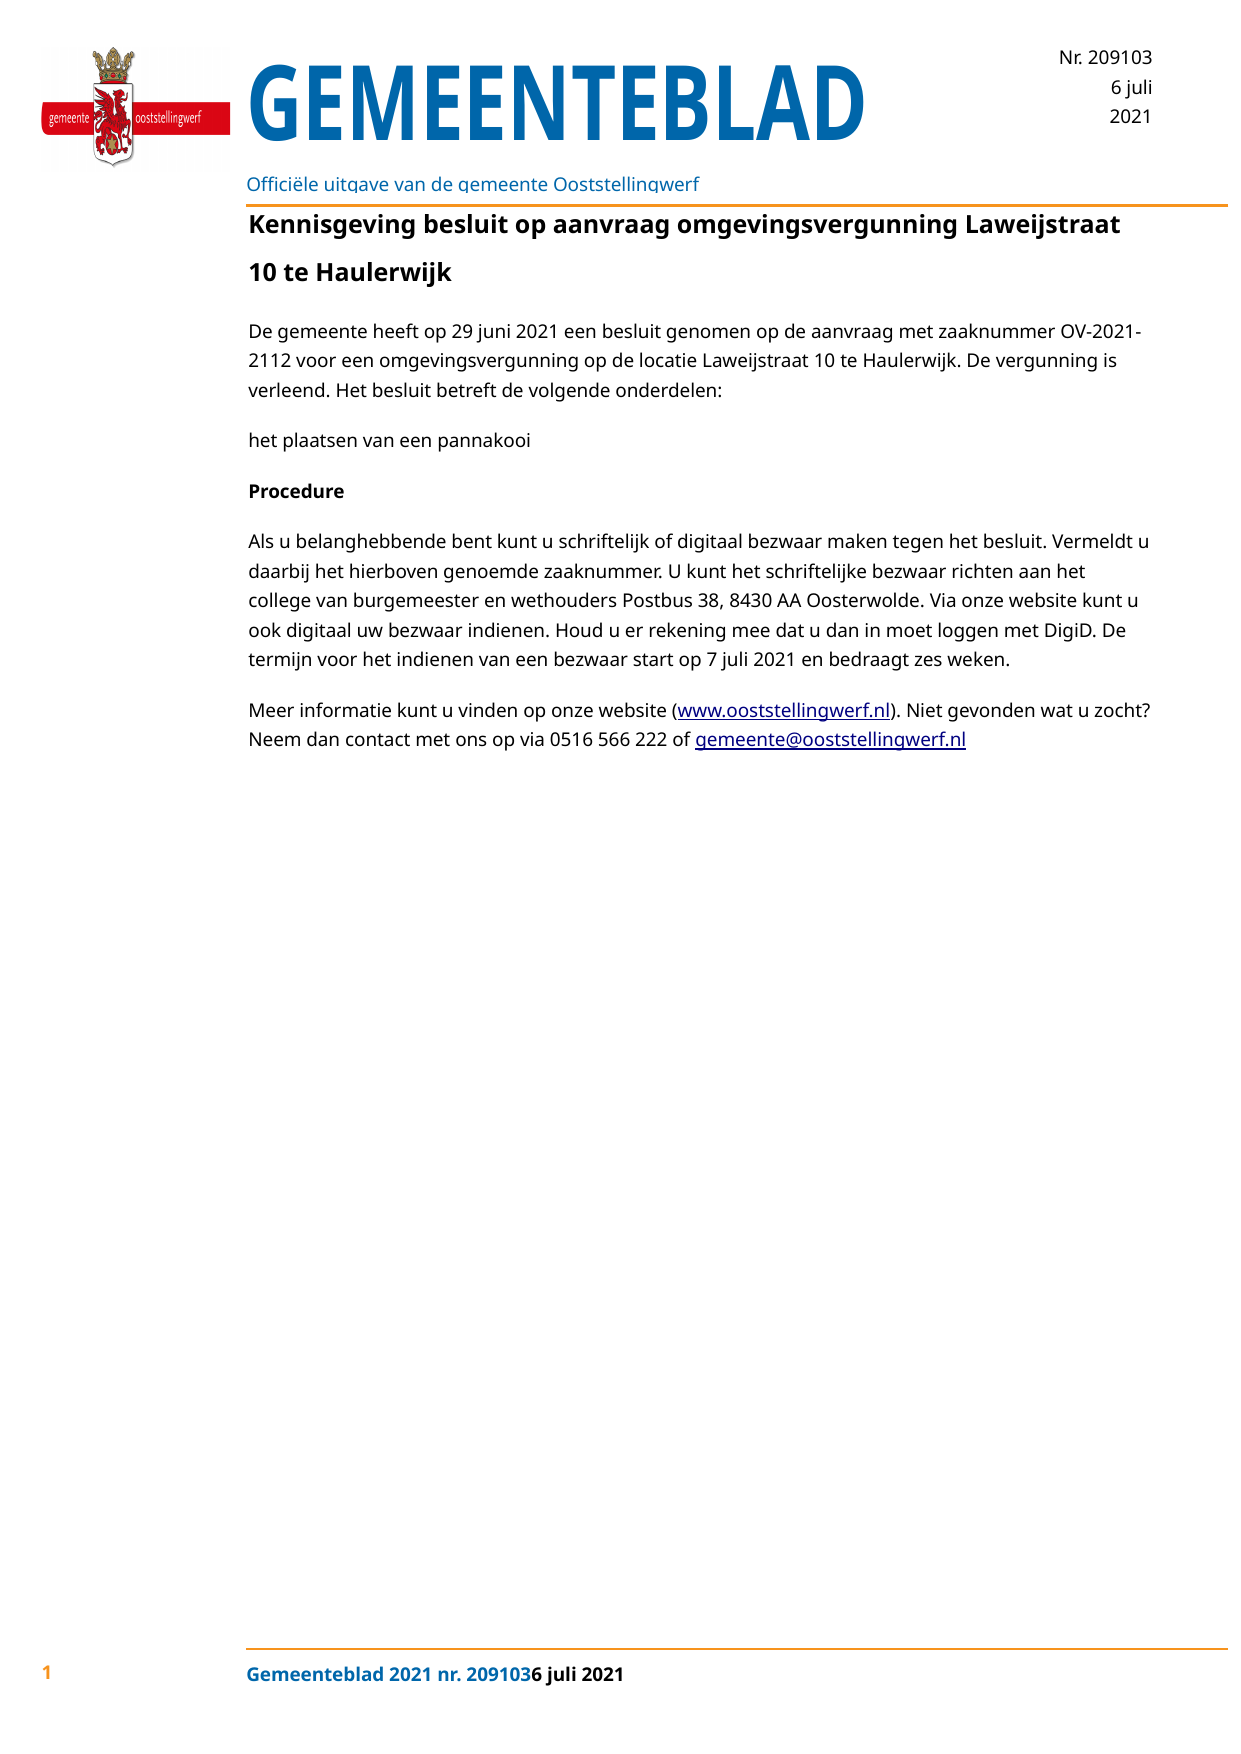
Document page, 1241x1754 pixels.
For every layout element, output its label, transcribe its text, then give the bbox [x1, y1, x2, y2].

text Meer informatie kunt u vinden op onze website (www.ooststellingwerf.nl). Niet gevonden wat u zocht? Neem dan contact met ons op via 0516 566 222 of gemeente@ooststellingwerf.nl [248, 697, 1152, 752]
text Als u belanghebbende bent kunt u schriftelijk of digitaal bezwaar maken tegen het besluit. Vermeldt u daarbij het hierboven genoemde zaaknummer. U kunt het schriftelijke bezwaar richten aan het college van burgemeester en wethouders Postbus 38, 8430 AA Oosterwolde. Via onze website kunt u ook digitaal uw bezwaar indienen. Houd u er rekening mee dat u dan in moet loggen met DigiD. De termijn voor het indienen van een bezwaar start op 7 juli 2021 en bedraagt zes weken. [248, 528, 1152, 672]
text Kennisgeving besluit op aanvraag omgevingsvergunning Laweijstraat 10 te Haulerwijk [248, 207, 1152, 288]
text De gemeente heeft op 29 juni 2021 een besluit genomen op de aanvraag met zaaknummer OV-2021-2112 voor een omgevingsvergunning op de locatie Laweijstraat 10 te Haulerwijk. De vergunning is verleend. Het besluit betreft de volgende onderdelen: [248, 318, 1152, 403]
text het plaatsen van een pannakooi [248, 427, 1152, 453]
text Procedure [248, 478, 1152, 504]
picture [41, 47, 231, 172]
